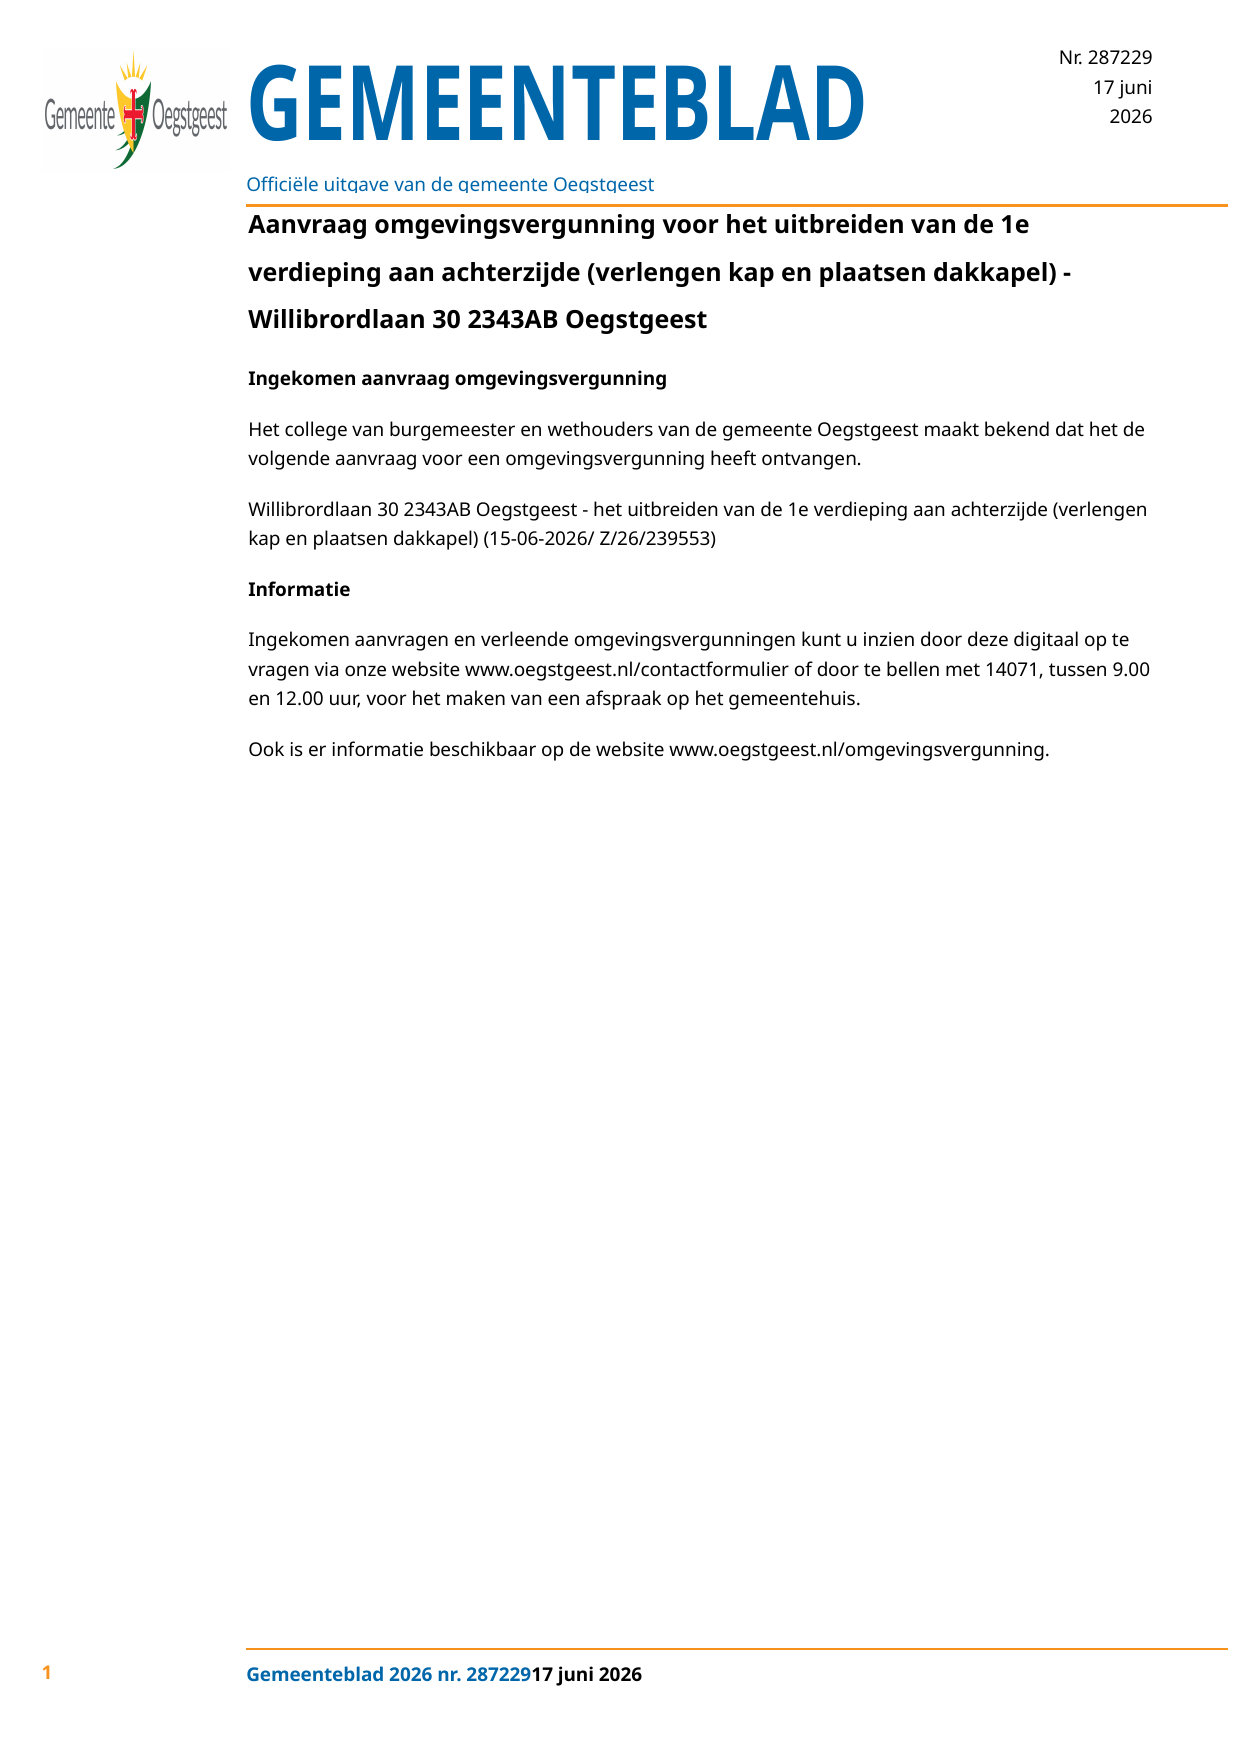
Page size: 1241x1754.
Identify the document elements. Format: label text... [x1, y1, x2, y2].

text Aanvraag omgevingsvergunning voor het uitbreiden van de 1e verdieping aan achterzijde (verlengen kap en plaatsen dakkapel) - Willibrordlaan 30 2343AB Oegstgeest [248, 207, 1152, 336]
text Willibrordlaan 30 2343AB Oegstgeest - het uitbreiden van de 1e verdieping aan achterzijde (verlengen kap en plaatsen dakkapel) (15-06-2026/ Z/26/239553) [248, 496, 1152, 551]
text Ook is er informatie beschikbaar op de website www.oegstgeest.nl/omgevingsvergunning. [248, 736, 1152, 762]
text Het college van burgemeester en wethouders van de gemeente Oegstgeest maakt bekend dat het de volgende aanvraag voor een omgevingsvergunning heeft ontvangen. [248, 416, 1152, 471]
text Ingekomen aanvragen en verleende omgevingsvergunningen kunt u inzien door deze digitaal op te vragen via onze website www.oegstgeest.nl/contactformulier of door te bellen met 14071, tussen 9.00 en 12.00 uur, voor het maken van een afspraak op het gemeentehuis. [248, 626, 1152, 711]
text Informatie [248, 576, 1152, 602]
picture [41, 47, 231, 172]
text Ingekomen aanvraag omgevingsvergunning [248, 366, 1152, 391]
